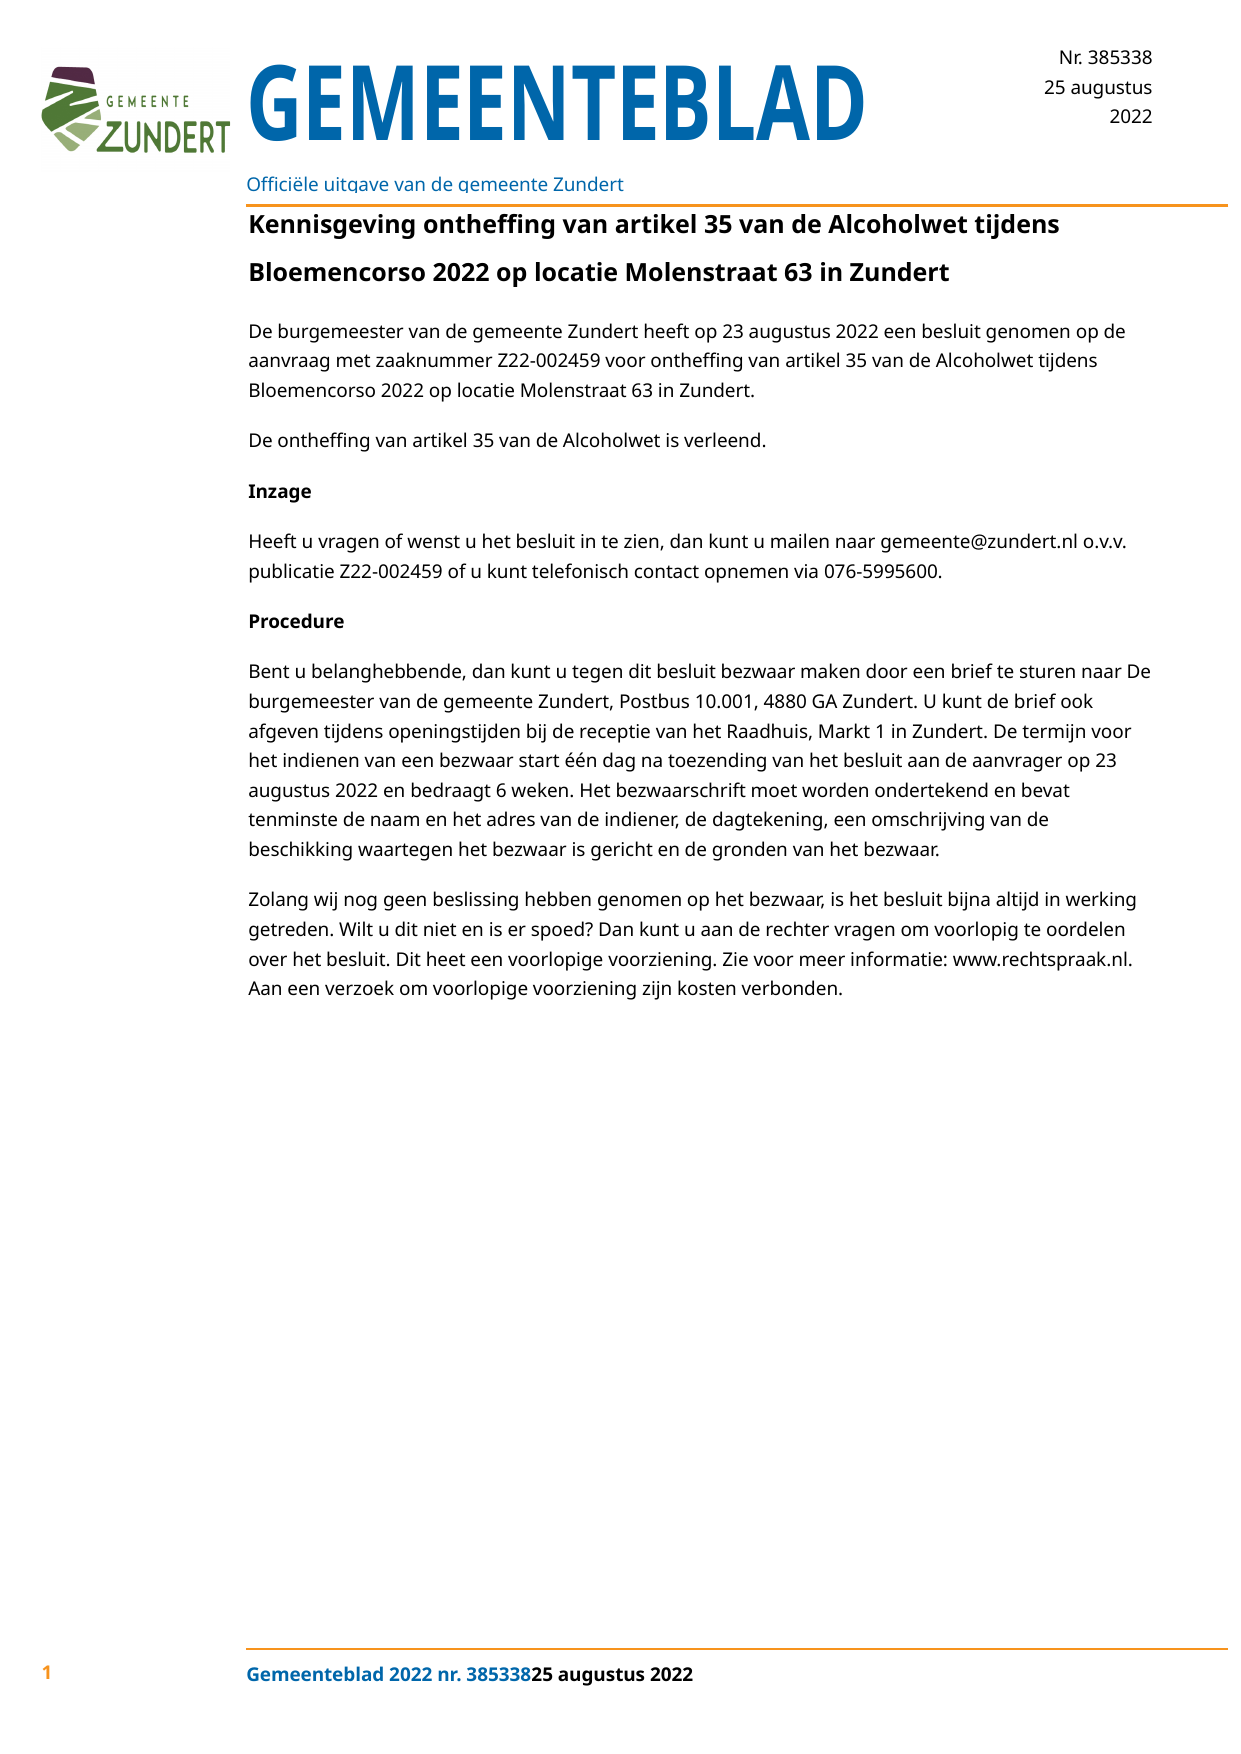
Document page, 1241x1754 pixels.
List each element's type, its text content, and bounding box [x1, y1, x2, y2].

text Inzage [248, 478, 1152, 504]
text De ontheffing van artikel 35 van de Alcoholwet is verleend. [248, 427, 1152, 453]
text Kennisgeving ontheffing van artikel 35 van de Alcoholwet tijdens Bloemencorso 2022 op locatie Molenstraat 63 in Zundert [248, 207, 1152, 288]
picture [41, 47, 231, 172]
text Bent u belanghebbende, dan kunt u tegen dit besluit bezwaar maken door een brief te sturen naar De burgemeester van de gemeente Zundert, Postbus 10.001, 4880 GA Zundert. U kunt de brief ook afgeven tijdens openingstijden bij de receptie van het Raadhuis, Markt 1 in Zundert. De termijn voor het indienen van een bezwaar start één dag na toezending van het besluit aan de aanvrager op 23 augustus 2022 en bedraagt 6 weken. Het bezwaarschrift moet worden ondertekend en bevat tenminste de naam en het adres van de indiener, de dagtekening, een omschrijving van de beschikking waartegen het bezwaar is gericht en de gronden van het bezwaar. [248, 659, 1152, 862]
text Zolang wij nog geen beslissing hebben genomen op het bezwaar, is het besluit bijna altijd in werking getreden. Wilt u dit niet en is er spoed? Dan kunt u aan de rechter vragen om voorlopig te oordelen over het besluit. Dit heet een voorlopige voorziening. Zie voor meer informatie: www.rechtspraak.nl. Aan een verzoek om voorlopige voorziening zijn kosten verbonden. [248, 887, 1152, 1001]
text Heeft u vragen of wenst u het besluit in te zien, dan kunt u mailen naar gemeente@zundert.nl o.v.v. publicatie Z22-002459 of u kunt telefonisch contact opnemen via 076-5995600. [248, 528, 1152, 584]
text Procedure [248, 608, 1152, 634]
text De burgemeester van de gemeente Zundert heeft op 23 augustus 2022 een besluit genomen op de aanvraag met zaaknummer Z22-002459 voor ontheffing van artikel 35 van de Alcoholwet tijdens Bloemencorso 2022 op locatie Molenstraat 63 in Zundert. [248, 318, 1152, 403]
